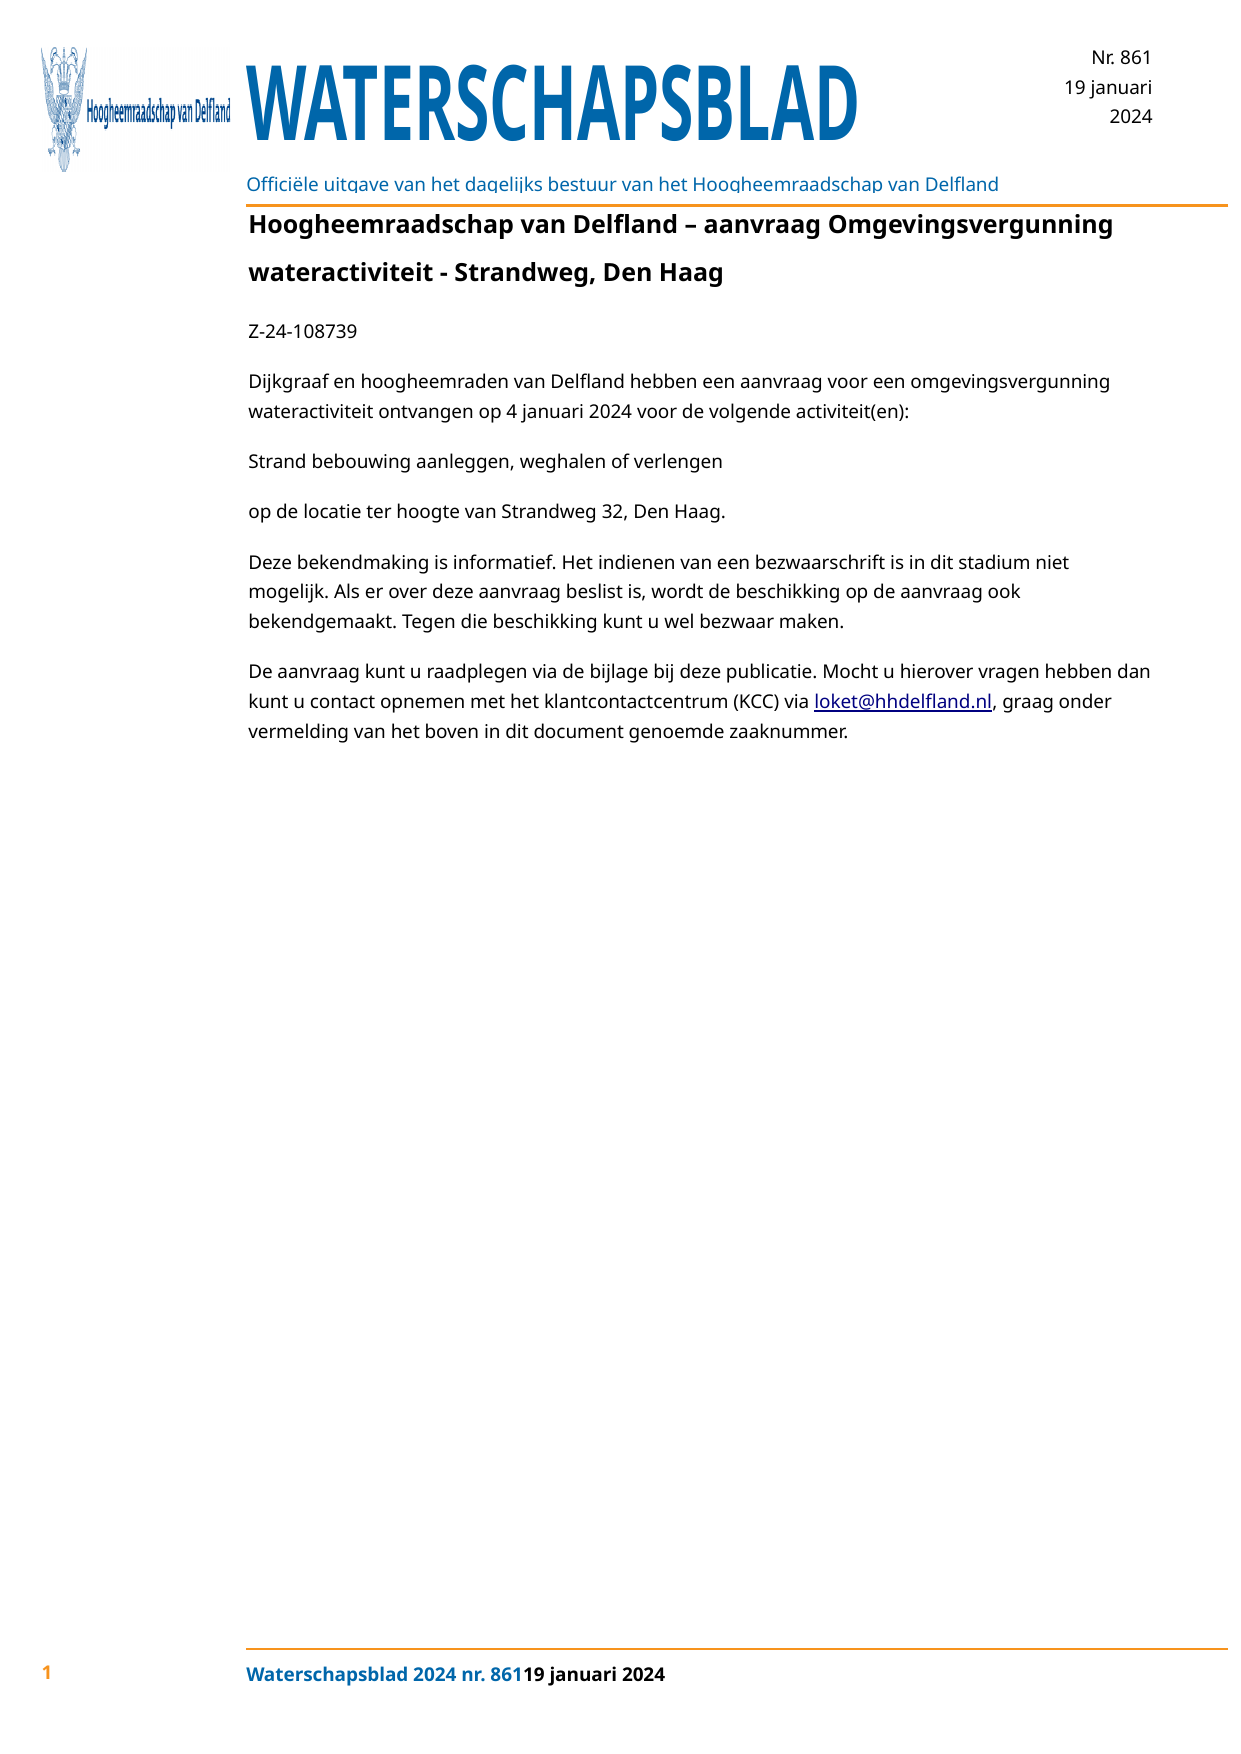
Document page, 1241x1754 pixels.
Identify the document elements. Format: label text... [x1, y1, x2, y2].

text Deze bekendmaking is informatief. Het indienen van een bezwaarschrift is in dit stadium niet mogelijk. Als er over deze aanvraag beslist is, wordt de beschikking op de aanvraag ook bekendgemaakt. Tegen die beschikking kunt u wel bezwaar maken. [248, 549, 1152, 634]
text Hoogheemraadschap van Delfland – aanvraag Omgevingsvergunning wateractiviteit - Strandweg, Den Haag [248, 207, 1152, 288]
picture [41, 47, 231, 172]
text op de locatie ter hoogte van Strandweg 32, Den Haag. [248, 499, 1152, 524]
text Z-24-108739 [248, 318, 1152, 344]
text Dijkgraaf en hoogheemraden van Delfland hebben een aanvraag voor een omgevingsvergunning wateractiviteit ontvangen op 4 januari 2024 voor de volgende activiteit(en): [248, 368, 1152, 424]
text De aanvraag kunt u raadplegen via de bijlage bij deze publicatie. Mocht u hierover vragen hebben dan kunt u contact opnemen met het klantcontactcentrum (KCC) via loket@hhdelfland.nl, graag onder vermelding van het boven in dit document genoemde zaaknummer. [248, 659, 1152, 744]
text Strand bebouwing aanleggen, weghalen of verlengen [248, 448, 1152, 474]
